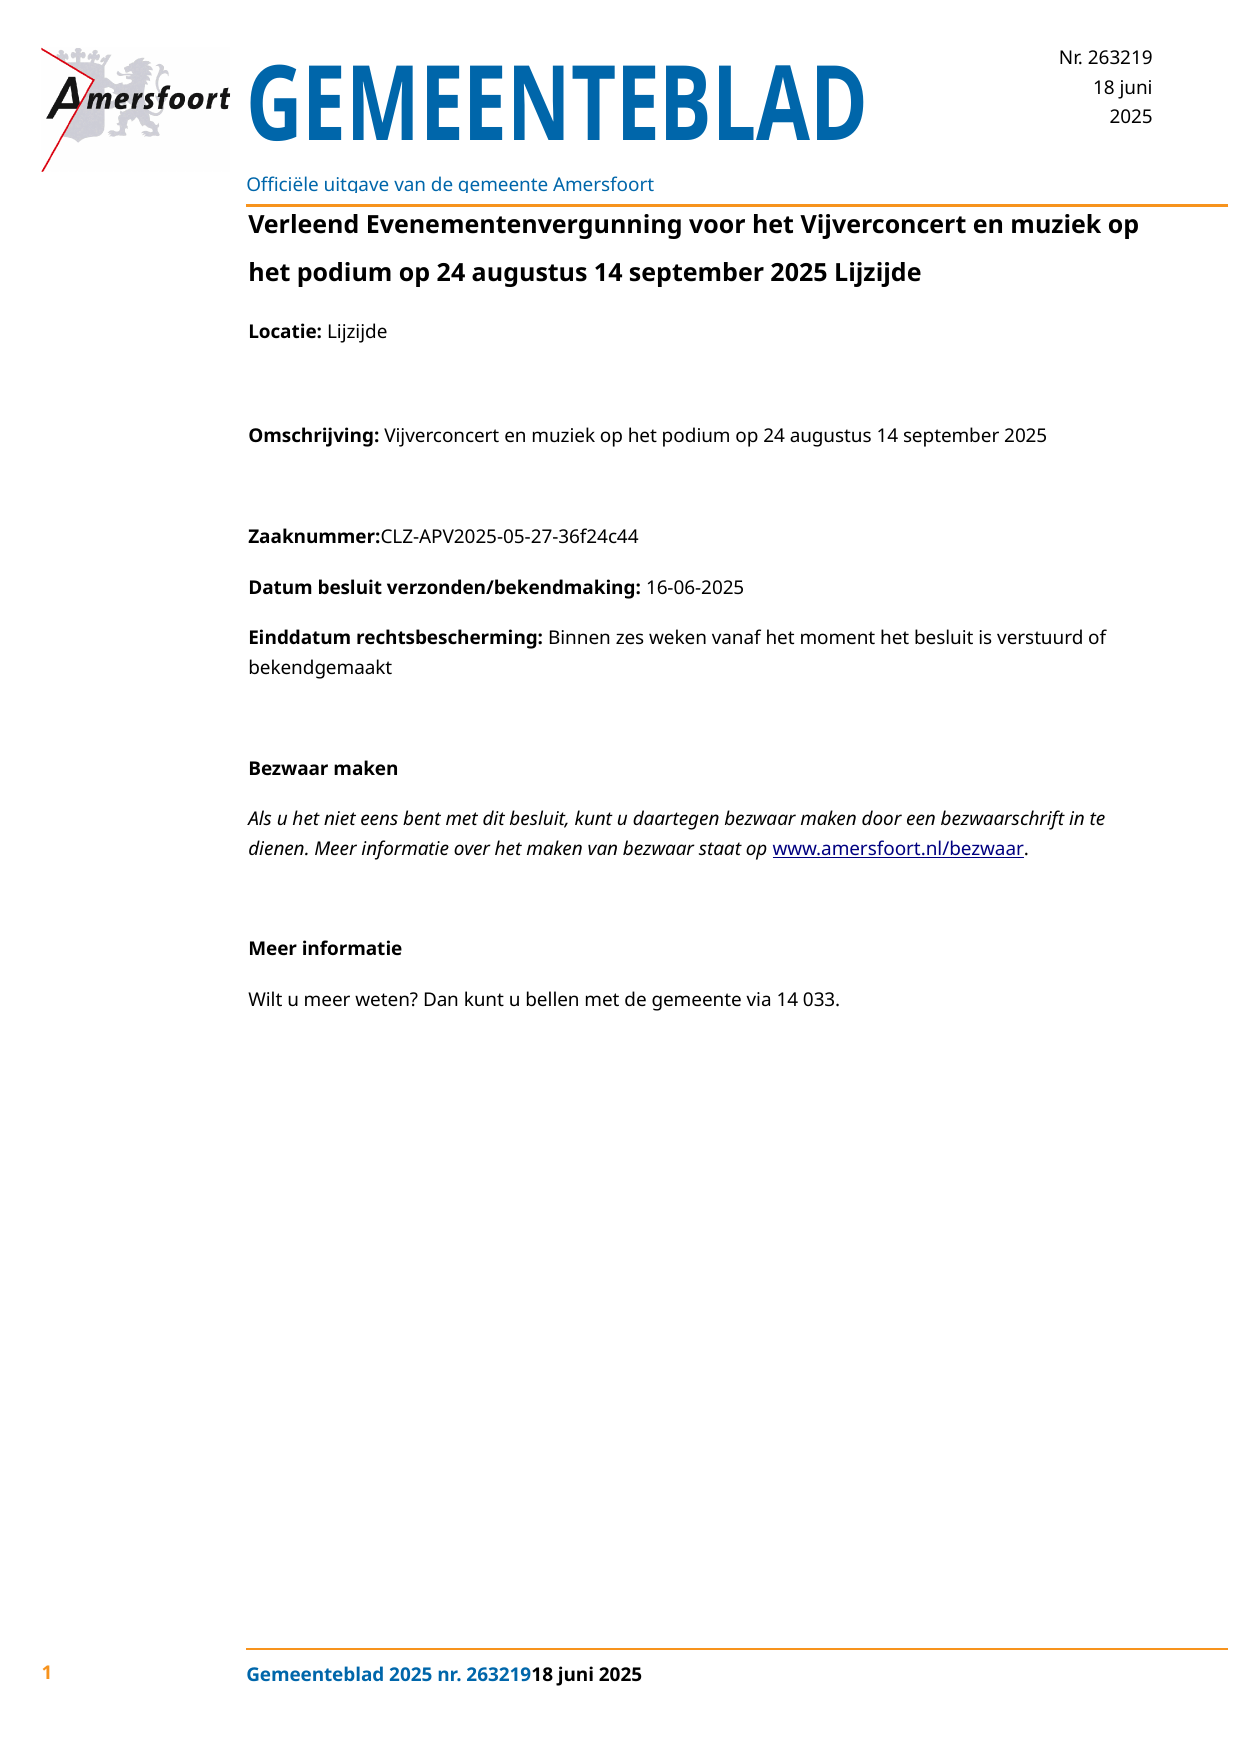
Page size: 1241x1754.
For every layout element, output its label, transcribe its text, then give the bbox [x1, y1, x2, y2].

text ﻿Omschrijving: Vijverconcert en muziek op het podium op 24 augustus 14 september 2025 [248, 419, 1152, 448]
picture [41, 47, 231, 172]
text Datum besluit verzonden/bekendmaking: 16-06-2025 [248, 574, 1152, 600]
text Locatie: Lijzijde [248, 318, 1152, 344]
text Wilt u meer weten? Dan kunt u bellen met de gemeente via 14 033. [248, 986, 1152, 1012]
text Als u het niet eens bent met dit besluit, kunt u daartegen bezwaar maken door een bezwaarschrift in te dienen. Meer informatie over het maken van bezwaar staat op www.amersfoort.nl/bezwaar. [248, 805, 1152, 861]
text Meer informatie [248, 936, 1152, 961]
text Zaaknummer:CLZ-APV2025-05-27-36f24c44 [248, 523, 1152, 549]
text Bezwaar maken [248, 755, 1152, 781]
text Verleend Evenementenvergunning voor het Vijverconcert en muziek op het podium op 24 augustus 14 september 2025 Lijzijde [248, 207, 1152, 288]
text Einddatum rechtsbescherming: Binnen zes weken vanaf het moment het besluit is verstuurd of bekendgemaakt [248, 624, 1152, 680]
